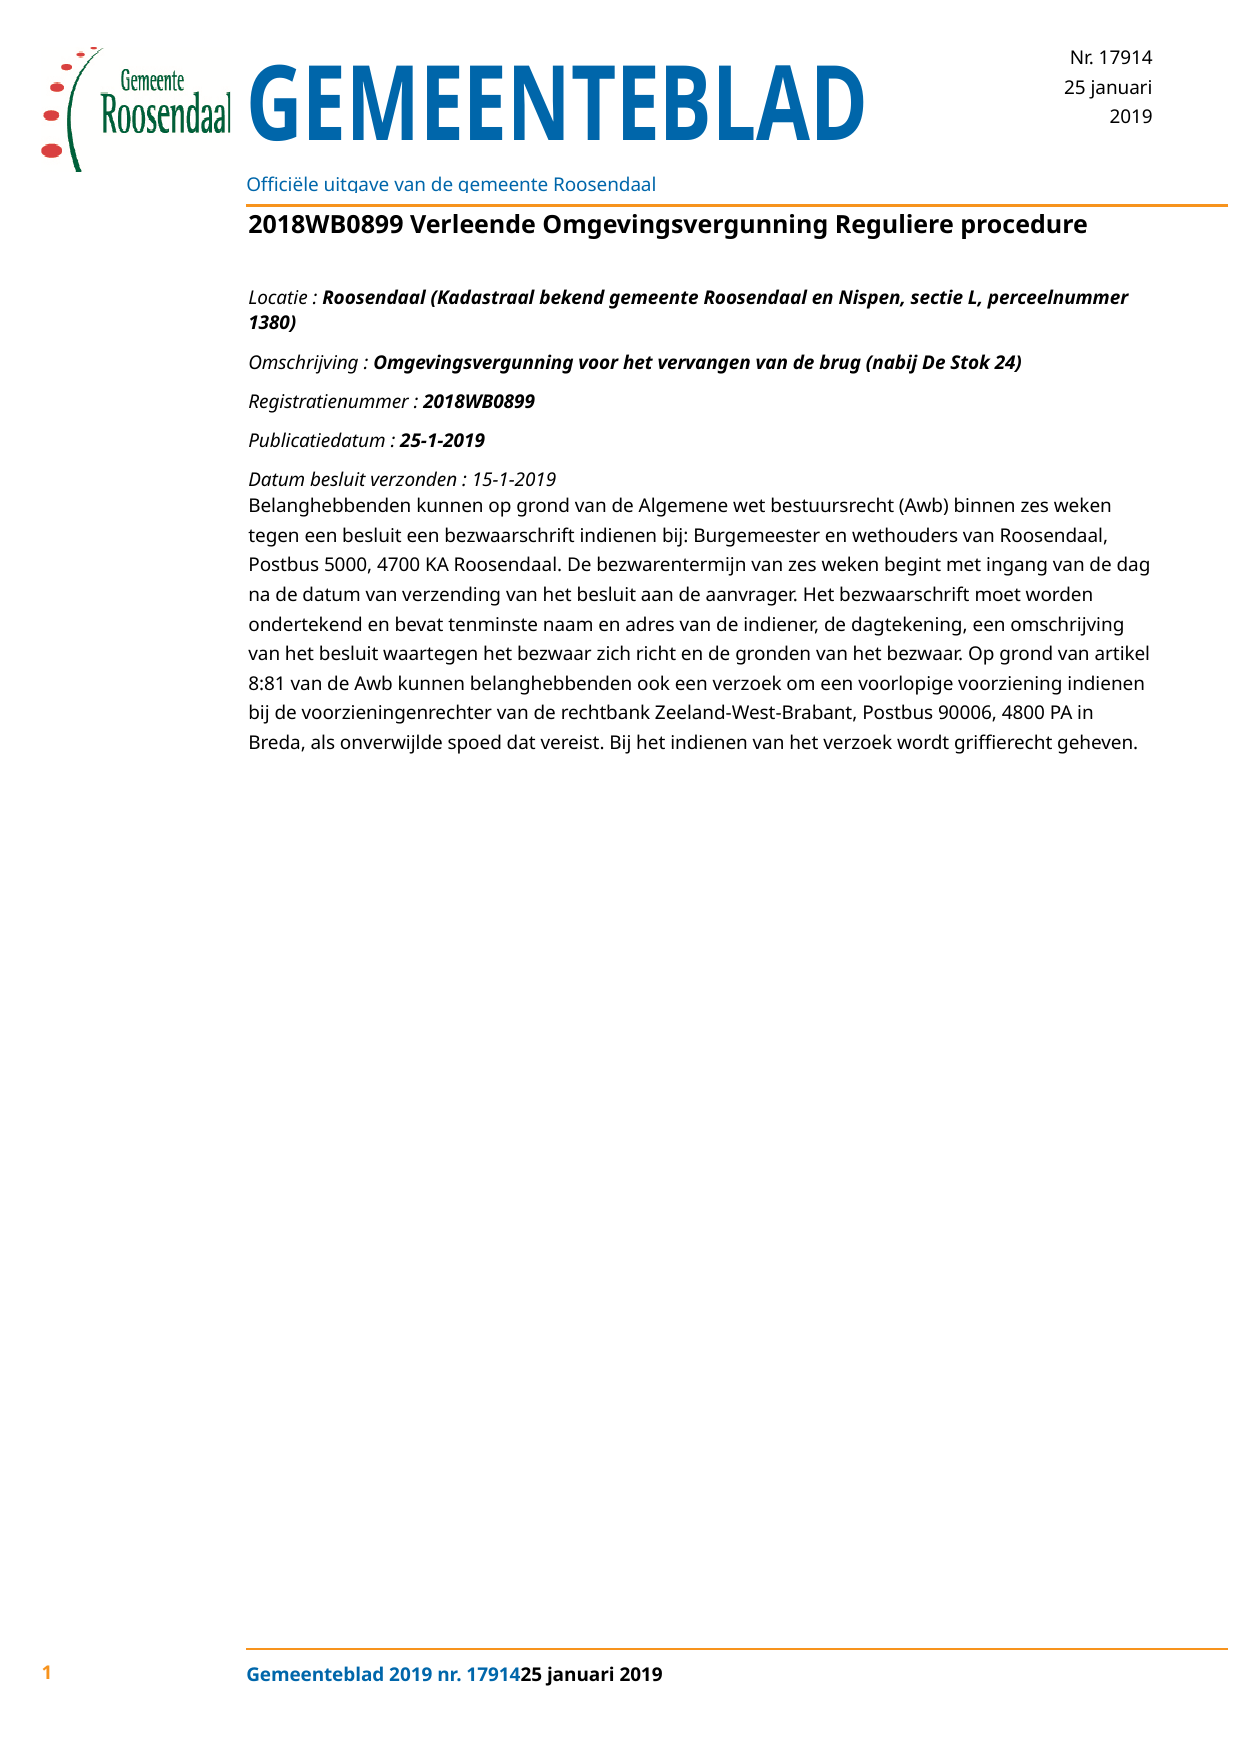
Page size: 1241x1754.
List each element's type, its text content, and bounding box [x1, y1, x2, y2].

text 2018WB0899 Verleende Omgevingsvergunning Reguliere procedure [248, 207, 1152, 241]
text Belanghebbenden kunnen op grond van de Algemene wet bestuursrecht (Awb) binnen zes weken tegen een besluit een bezwaarschrift indienen bij: Burgemeester en wethouders van Roosendaal, Postbus 5000, 4700 KA Roosendaal. De bezwarentermijn van zes weken begint met ingang van de dag na de datum van verzending van het besluit aan de aanvrager. Het bezwaarschrift moet worden ondertekend en bevat tenminste naam en adres van de indiener, de dagtekening, een omschrijving van het besluit waartegen het bezwaar zich richt en de gronden van het bezwaar. Op grond van artikel 8:81 van de Awb kunnen belanghebbenden ook een verzoek om een voorlopige voorziening indienen bij de voorzieningenrechter van de rechtbank Zeeland-West-Brabant, Postbus 90006, 4800 PA in Breda, als onverwijlde spoed dat vereist. Bij het indienen van het verzoek wordt griffierecht geheven. [248, 492, 1152, 755]
text Omschrijving : Omgevingsvergunning voor het vervangen van de brug (nabij De Stok 24) [248, 349, 1152, 374]
text Registratienummer : 2018WB0899 [248, 388, 1152, 414]
text Datum besluit verzonden : 15-1-2019 [248, 467, 1152, 492]
picture [41, 47, 231, 172]
text Locatie : Roosendaal (Kadastraal bekend gemeente Roosendaal en Nispen, sectie L, perceelnummer 1380) [248, 284, 1152, 335]
text Publicatiedatum : 25-1-2019 [248, 427, 1152, 453]
